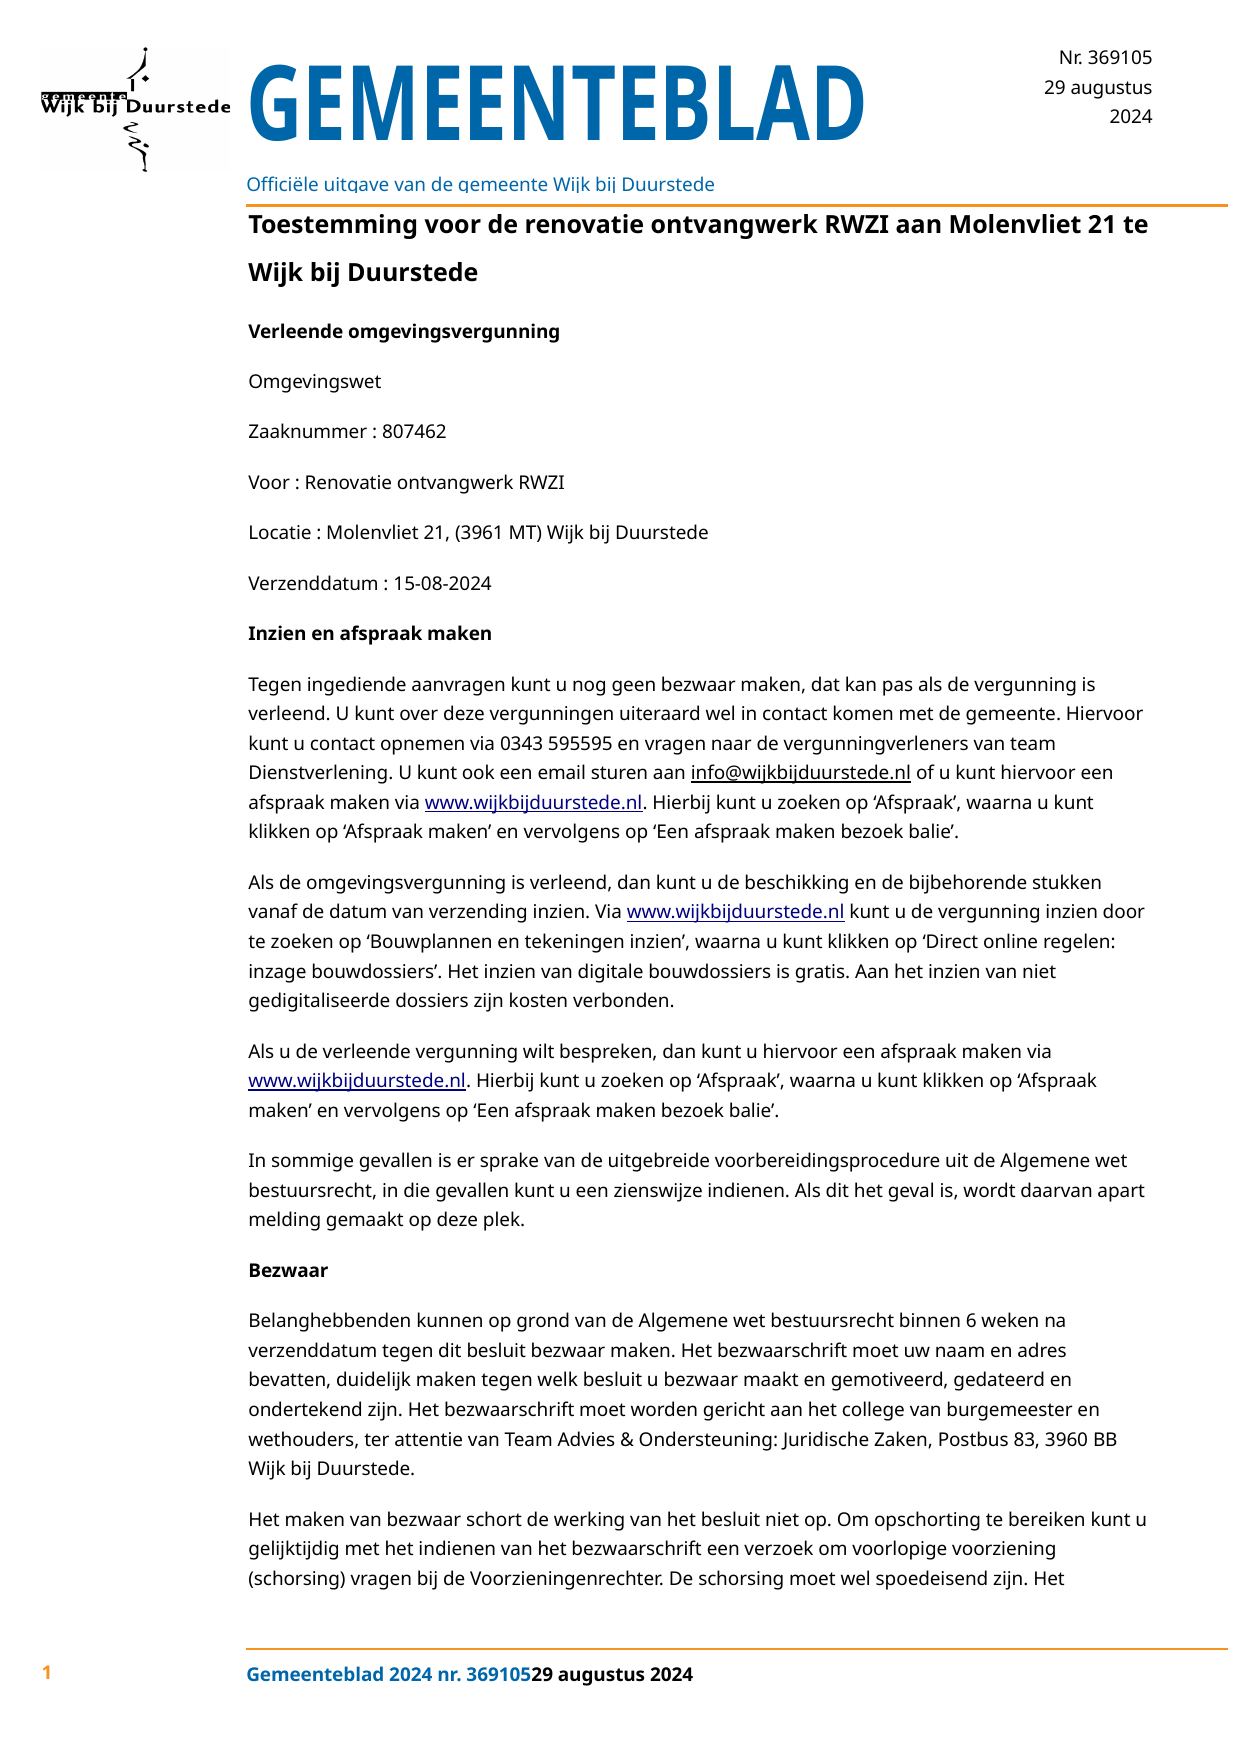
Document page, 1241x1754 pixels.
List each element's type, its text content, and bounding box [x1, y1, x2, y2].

text Verleende omgevingsvergunning [248, 318, 1152, 344]
text Verzenddatum : 15-08-2024 [248, 570, 1152, 596]
text Belanghebbenden kunnen op grond van de Algemene wet bestuursrecht binnen 6 weken na verzenddatum tegen dit besluit bezwaar maken. Het bezwaarschrift moet uw naam en adres bevatten, duidelijk maken tegen welk besluit u bezwaar maakt en gemotiveerd, gedateerd en ondertekend zijn. Het bezwaarschrift moet worden gericht aan het college van burgemeester en wethouders, ter attentie van Team Advies & Ondersteuning: Juridische Zaken, Postbus 83, 3960 BB Wijk bij Duurstede. [248, 1307, 1152, 1481]
text Bezwaar [248, 1257, 1152, 1283]
text Toestemming voor de renovatie ontvangwerk RWZI aan Molenvliet 21 te Wijk bij Duurstede [248, 207, 1152, 288]
text Als de omgevingsvergunning is verleend, dan kunt u de beschikking en de bijbehorende stukken vanaf de datum van verzending inzien. Via www.wijkbijduurstede.nl kunt u de vergunning inzien door te zoeken op ‘Bouwplannen en tekeningen inzien’, waarna u kunt klikken op ‘Direct online regelen: inzage bouwdossiers’. Het inzien van digitale bouwdossiers is gratis. Aan het inzien van niet gedigitaliseerde dossiers zijn kosten verbonden. [248, 869, 1152, 1013]
text Als u de verleende vergunning wilt bespreken, dan kunt u hiervoor een afspraak maken via www.wijkbijduurstede.nl. Hierbij kunt u zoeken op ‘Afspraak’, waarna u kunt klikken op ‘Afspraak maken’ en vervolgens op ‘Een afspraak maken bezoek balie’. [248, 1038, 1152, 1123]
text Inzien en afspraak maken [248, 620, 1152, 646]
text Het maken van bezwaar schort de werking van het besluit niet op. Om opschorting te bereiken kunt u gelijktijdig met het indienen van het bezwaarschrift een verzoek om voorlopige voorziening (schorsing) vragen bij de Voorzieningenrechter. De schorsing moet wel spoedeisend zijn. Het [248, 1506, 1152, 1591]
text Omgevingswet [248, 368, 1152, 394]
picture [41, 47, 231, 172]
text Tegen ingediende aanvragen kunt u nog geen bezwaar maken, dat kan pas als de vergunning is verleend. U kunt over deze vergunningen uiteraard wel in contact komen met de gemeente. Hiervoor kunt u contact opnemen via 0343 595595 en vragen naar de vergunningverleners van team Dienstverlening. U kunt ook een email sturen aan info@wijkbijduurstede.nl of u kunt hiervoor een afspraak maken via www.wijkbijduurstede.nl. Hierbij kunt u zoeken op ‘Afspraak’, waarna u kunt klikken op ‘Afspraak maken’ en vervolgens op ‘Een afspraak maken bezoek balie’. [248, 671, 1152, 844]
text Locatie : Molenvliet 21, (3961 MT) Wijk bij Duurstede [248, 519, 1152, 545]
text Zaaknummer : 807462 [248, 419, 1152, 444]
text Voor : Renovatie ontvangwerk RWZI [248, 469, 1152, 495]
text In sommige gevallen is er sprake van de uitgebreide voorbereidingsprocedure uit de Algemene wet bestuursrecht, in die gevallen kunt u een zienswijze indienen. Als dit het geval is, wordt daarvan apart melding gemaakt op deze plek. [248, 1147, 1152, 1232]
